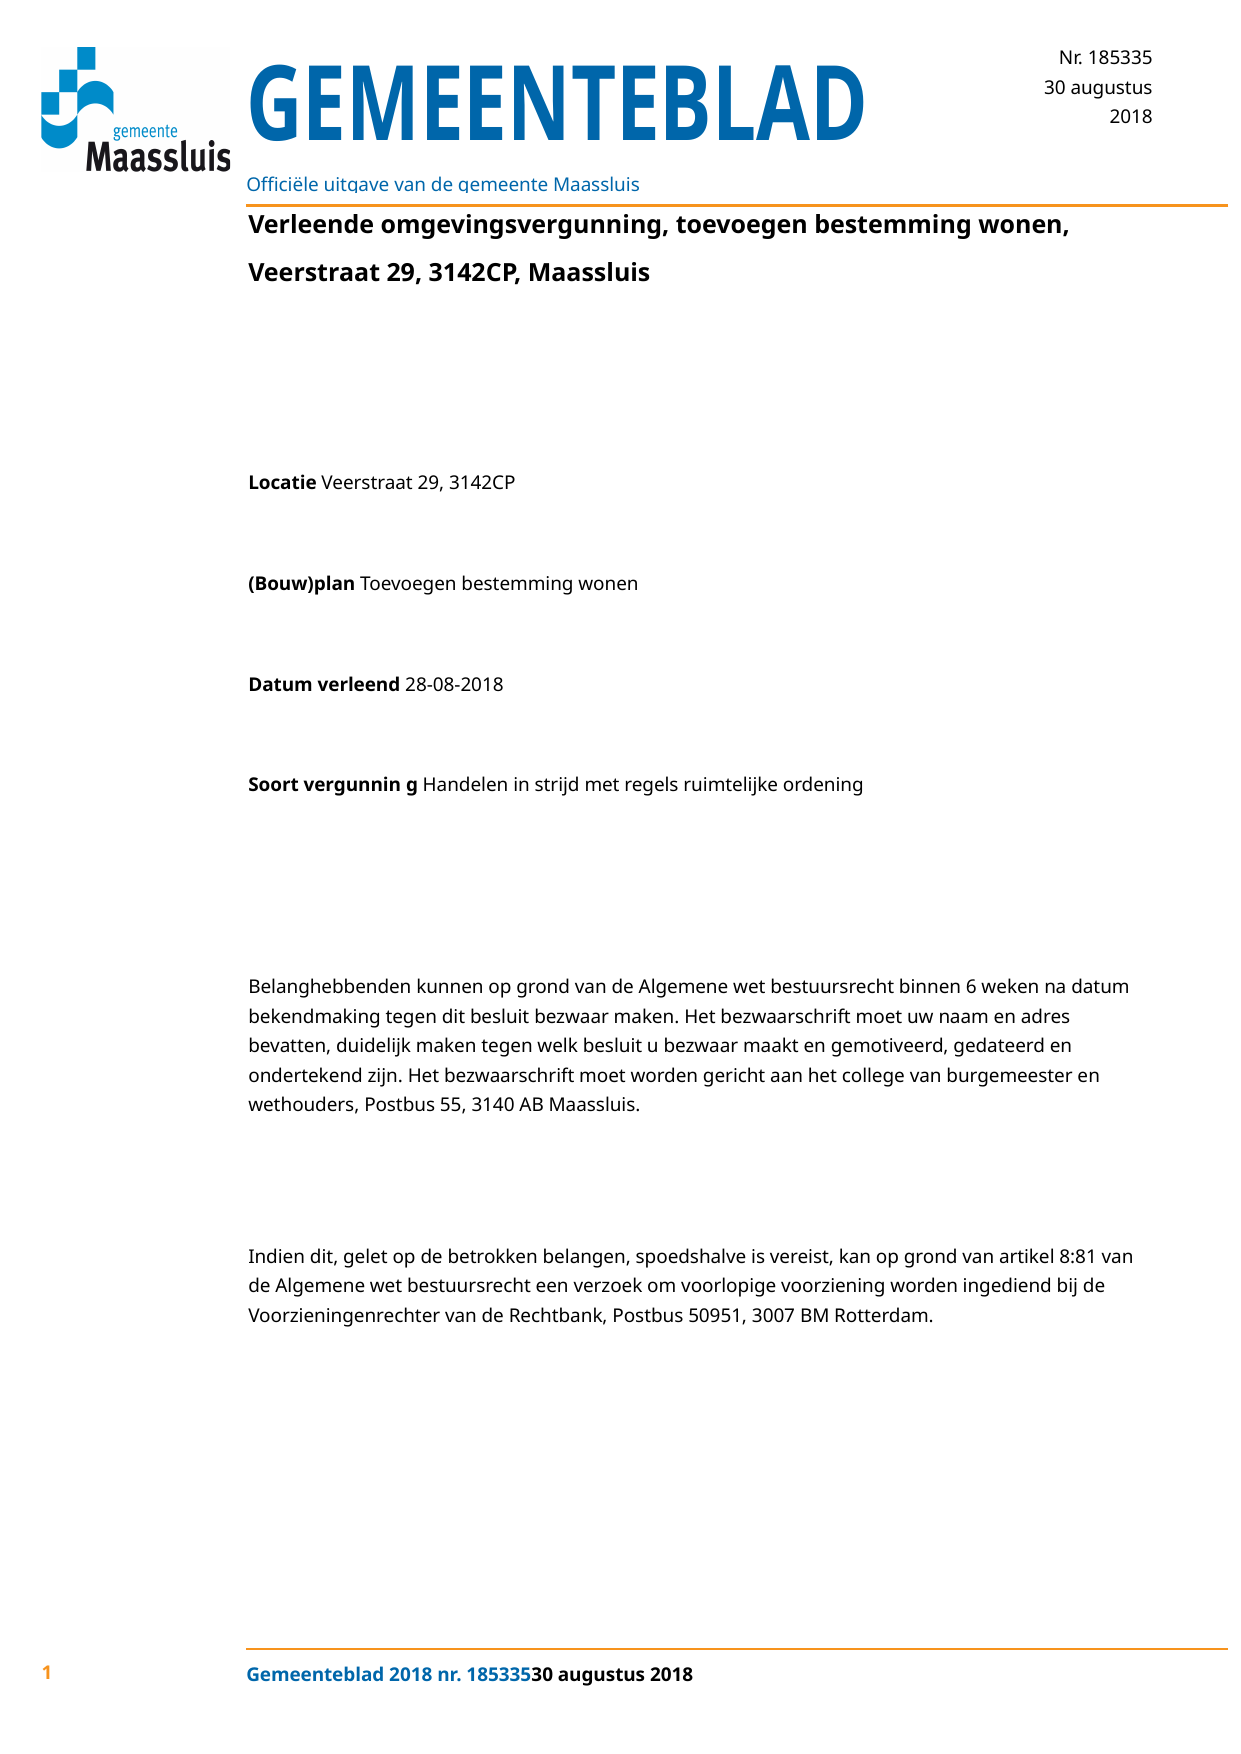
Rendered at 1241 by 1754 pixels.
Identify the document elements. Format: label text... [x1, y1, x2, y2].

text Soort vergunnin g Handelen in strijd met regels ruimtelijke ordening [248, 772, 1152, 797]
picture [41, 47, 77, 92]
text Belanghebbenden kunnen op grond van de Algemene wet bestuursrecht binnen 6 weken na datum bekendmaking tegen dit besluit bezwaar maken. Het bezwaarschrift moet uw naam en adres bevatten, duidelijk maken tegen welk besluit u bezwaar maakt en gemotiveerd, gedateerd en ondertekend zijn. Het bezwaarschrift moet worden gericht aan het college van burgemeester en wethouders, Postbus 55, 3140 AB Maassluis. [248, 973, 1152, 1117]
picture [41, 47, 231, 172]
text (Bouw)plan Toevoegen bestemming wonen [248, 570, 1152, 596]
text Verleende omgevingsvergunning, toevoegen bestemming wonen, Veerstraat 29, 3142CP, Maassluis [248, 207, 1152, 288]
text Indien dit, gelet op de betrokken belangen, spoedshalve is vereist, kan op grond van artikel 8:81 van de Algemene wet bestuursrecht een verzoek om voorlopige voorziening worden ingediend bij de Voorzieningenrechter van de Rechtbank, Postbus 50951, 3007 BM Rotterdam. [248, 1243, 1152, 1328]
text Datum verleend 28-08-2018 [248, 671, 1152, 697]
text Locatie Veerstraat 29, 3142CP [248, 469, 1152, 495]
